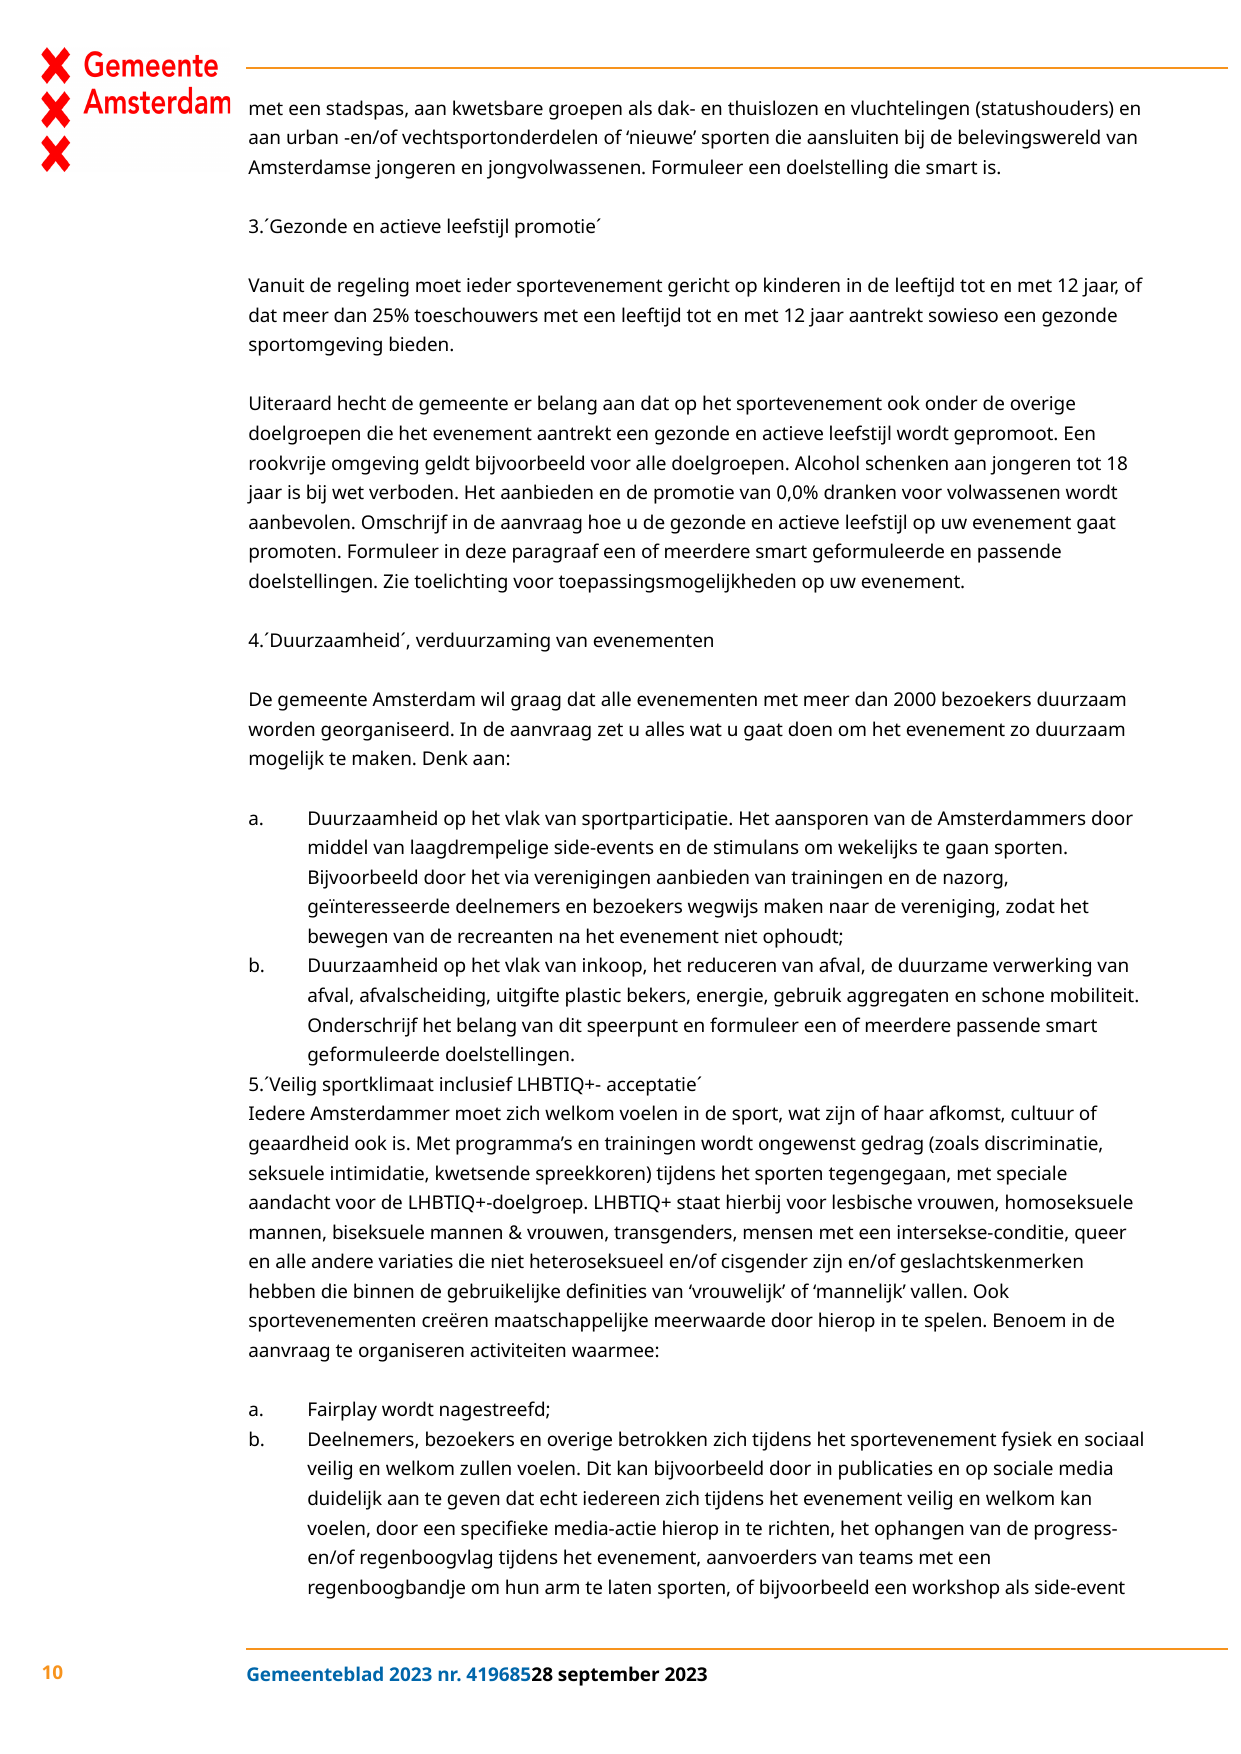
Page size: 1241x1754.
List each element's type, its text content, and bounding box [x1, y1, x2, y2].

picture [41, 47, 231, 172]
text 5.´Veilig sportklimaat inclusief LHBTIQ+- acceptatie´ [248, 1071, 1152, 1097]
text Iedere Amsterdammer moet zich welkom voelen in de sport, wat zijn of haar afkomst, cultuur of geaardheid ook is. Met programma’s en trainingen wordt ongewenst gedrag (zoals discriminatie, seksuele intimidatie, kwetsende spreekkoren) tijdens het sporten tegengegaan, met speciale aandacht voor de LHBTIQ+-doelgroep. LHBTIQ+ staat hierbij voor lesbische vrouwen, homoseksuele mannen, biseksuele mannen & vrouwen, transgenders, mensen met een intersekse-conditie, queer en alle andere variaties die niet heteroseksueel en/of cisgender zijn en/of geslachtskenmerken hebben die binnen de gebruikelijke definities van ‘vrouwelijk’ of ‘mannelijk’ vallen. Ook sportevenementen creëren maatschappelijke meerwaarde door hierop in te spelen. Benoem in de aanvraag te organiseren activiteiten waarmee: [248, 1101, 1152, 1363]
text Vanuit de regeling moet ieder sportevenement gericht op kinderen in de leeftijd tot en met 12 jaar, of dat meer dan 25% toeschouwers met een leeftijd tot en met 12 jaar aantrekt sowieso een gezonde sportomgeving bieden. [248, 272, 1152, 357]
list Duurzaamheid op het vlak van sportparticipatie. Het aansporen van de Amsterdammers door middel van laagdrempelige side-events en de stimulans om wekelijks te gaan sporten. Bijvoorbeeld door het via verenigingen aanbieden van trainingen en de nazorg, geïnteresseerde deelnemers en bezoekers wegwijs maken naar de vereniging, zodat het bewegen van de recreanten na het evenement niet ophoudt; [248, 805, 1152, 949]
text met een stadspas, aan kwetsbare groepen als dak- en thuislozen en vluchtelingen (statushouders) en aan urban -en/of vechtsportonderdelen of ‘nieuwe’ sporten die aansluiten bij de belevingswereld van Amsterdamse jongeren en jongvolwassenen. Formuleer een doelstelling die smart is. [248, 95, 1152, 180]
text 4.´Duurzaamheid´, verduurzaming van evenementen [248, 627, 1152, 653]
list Duurzaamheid op het vlak van inkoop, het reduceren van afval, de duurzame verwerking van afval, afvalscheiding, uitgifte plastic bekers, energie, gebruik aggregaten en schone mobiliteit. Onderschrijf het belang van dit speerpunt en formuleer een of meerdere passende smart geformuleerde doelstellingen. [248, 953, 1152, 1067]
text 3.´Gezonde en actieve leefstijl promotie´ [248, 213, 1152, 239]
list Deelnemers, bezoekers en overige betrokken zich tijdens het sportevenement fysiek en sociaal veilig en welkom zullen voelen. Dit kan bijvoorbeeld door in publicaties en op sociale media duidelijk aan te geven dat echt iedereen zich tijdens het evenement veilig en welkom kan voelen, door een specifieke media-actie hierop in te richten, het ophangen van de progress- en/of regenboogvlag tijdens het evenement, aanvoerders van teams met een regenboogbandje om hun arm te laten sporten, of bijvoorbeeld een workshop als side-event [248, 1426, 1152, 1600]
list Fairplay wordt nagestreefd; [248, 1396, 1152, 1422]
text De gemeente Amsterdam wil graag dat alle evenementen met meer dan 2000 bezoekers duurzaam worden georganiseerd. In de aanvraag zet u alles wat u gaat doen om het evenement zo duurzaam mogelijk te maken. Denk aan: [248, 686, 1152, 771]
text Uiteraard hecht de gemeente er belang aan dat op het sportevenement ook onder de overige doelgroepen die het evenement aantrekt een gezonde en actieve leefstijl wordt gepromoot. Een rookvrije omgeving geldt bijvoorbeeld voor alle doelgroepen. Alcohol schenken aan jongeren tot 18 jaar is bij wet verboden. Het aanbieden en de promotie van 0,0% dranken voor volwassenen wordt aanbevolen. Omschrijf in de aanvraag hoe u de gezonde en actieve leefstijl op uw evenement gaat promoten. Formuleer in deze paragraaf een of meerdere smart geformuleerde en passende doelstellingen. Zie toelichting voor toepassingsmogelijkheden op uw evenement. [248, 391, 1152, 594]
